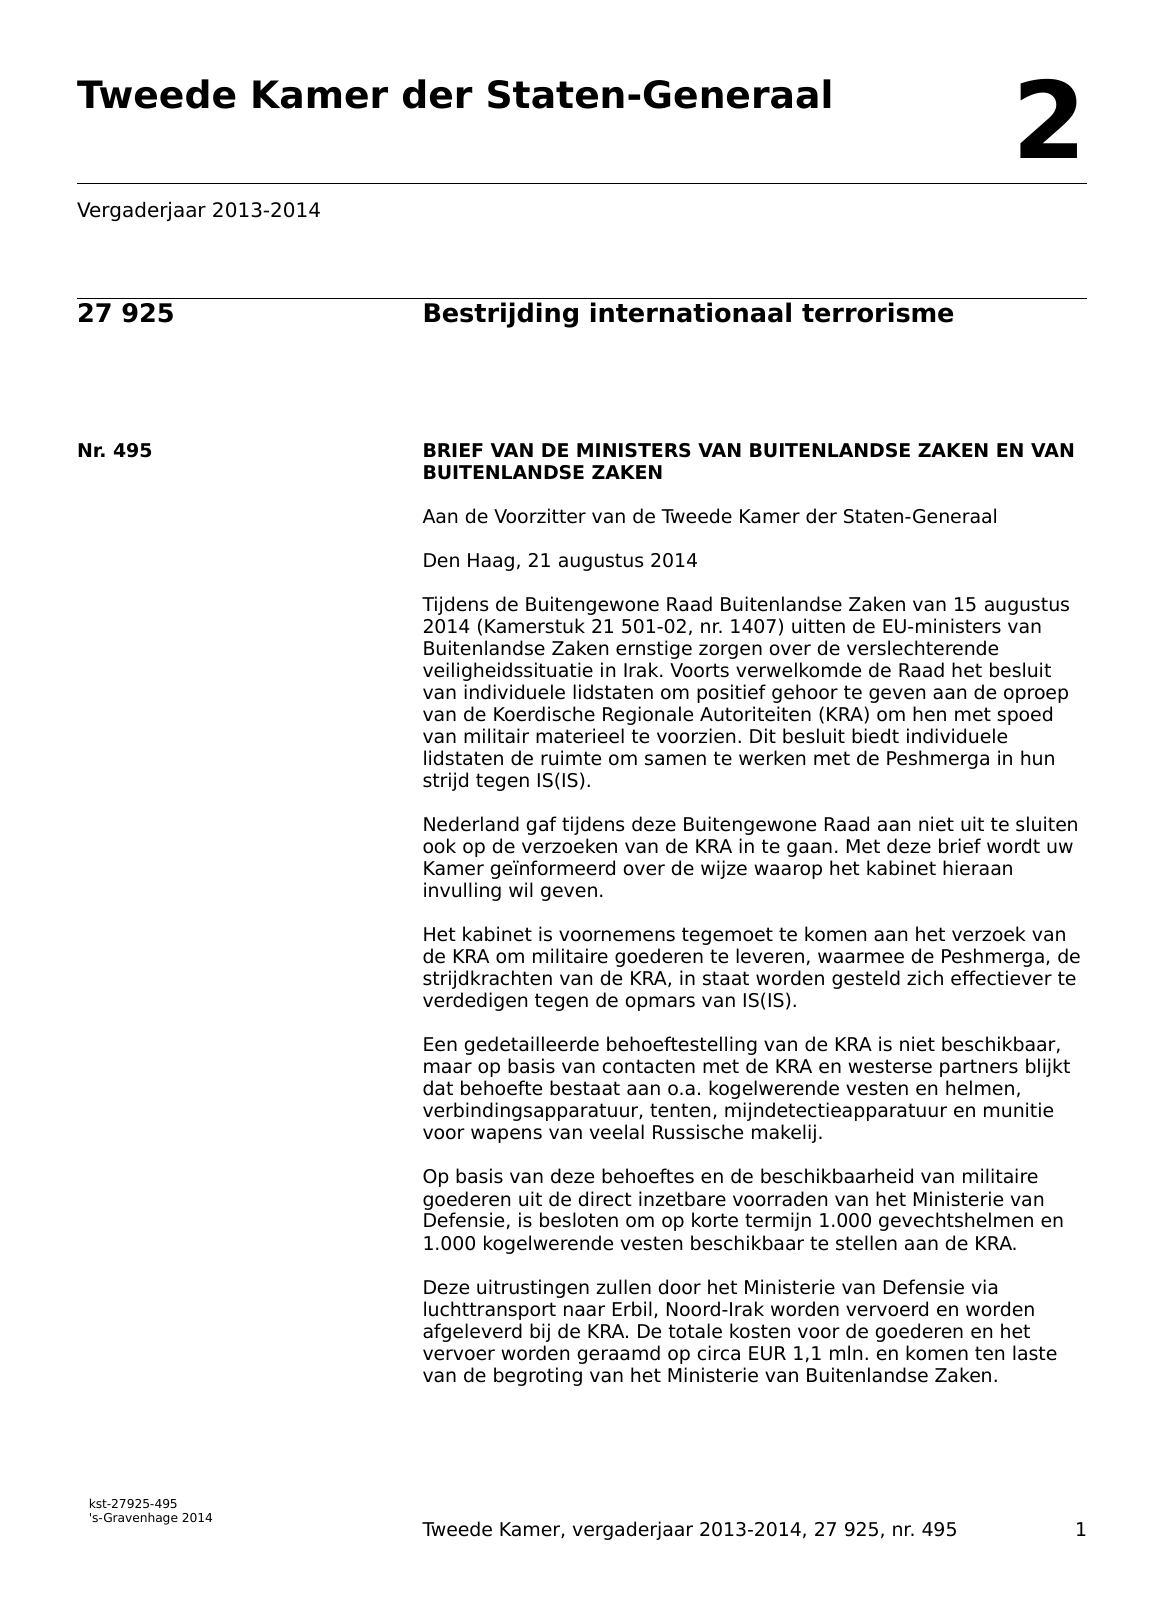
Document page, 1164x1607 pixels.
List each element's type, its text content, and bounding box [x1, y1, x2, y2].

table_header Tweede Kamer der Staten-Generaal [77, 59, 886, 183]
text Nederland gaf tijdens deze Buitengewone Raad aan niet uit te sluiten ook op de verzoeken van de KRA in te gaan. Met deze brief wordt uw Kamer geïnformeerd over de wijze waarop het kabinet hieraan invulling wil geven. [422, 814, 1087, 902]
table_header 2 [886, 59, 1087, 183]
text Op basis van deze behoeftes en de beschikbaarheid van militaire goederen uit de direct inzetbare voorraden van het Ministerie van Defensie, is besloten om op korte termijn 1.000 gevechtshelmen en 1.000 kogelwerende vesten beschikbaar te stellen aan de KRA. [422, 1166, 1087, 1254]
text Den Haag, 21 augustus 2014 [422, 550, 1087, 572]
text kst-27925-495 [88, 1497, 323, 1511]
table_cell Vergaderjaar 2013-2014 [77, 184, 1087, 298]
text 's-Gravenhage 2014 [88, 1511, 323, 1525]
text Een gedetailleerde behoeftestelling van de KRA is niet beschikbaar, maar op basis van contacten met de KRA en westerse partners blijkt dat behoefte bestaat aan o.a. kogelwerende vesten en helmen, verbindingsapparatuur, tenten, mijndetectieapparatuur en munitie voor wapens van veelal Russische makelij. [422, 1034, 1087, 1144]
text Tijdens de Buitengewone Raad Buitenlandse Zaken van 15 augustus 2014 (Kamerstuk 21 501-02, nr. 1407) uitten de EU-ministers van Buitenlandse Zaken ernstige zorgen over de verslechterende veiligheidssituatie in Irak. Voorts verwelkomde de Raad het besluit van individuele lidstaten om positief gehoor te geven aan de oproep van de Koerdische Regionale Autoriteiten (KRA) om hen met spoed van militair materieel te voorzien. Dit besluit biedt individuele lidstaten de ruimte om samen te werken met de Peshmerga in hun strijd tegen IS(IS). [422, 594, 1087, 792]
subtitle 27 925 Bestrijding internationaal terrorisme [77, 299, 1087, 329]
subtitle Nr. 495 BRIEF VAN DE MINISTERS VAN BUITENLANDSE ZAKEN EN VAN BUITENLANDSE ZAKEN [77, 440, 1087, 484]
text Aan de Voorzitter van de Tweede Kamer der Staten-Generaal [422, 506, 1087, 528]
text Deze uitrustingen zullen door het Ministerie van Defensie via luchttransport naar Erbil, Noord-Irak worden vervoerd en worden afgeleverd bij de KRA. De totale kosten voor de goederen en het vervoer worden geraamd op circa EUR 1,1 mln. en komen ten laste van de begroting van het Ministerie van Buitenlandse Zaken. [422, 1277, 1087, 1386]
text Het kabinet is voornemens tegemoet te komen aan het verzoek van de KRA om militaire goederen te leveren, waarmee de Peshmerga, de strijdkrachten van de KRA, in staat worden gesteld zich effectiever te verdedigen tegen de opmars van IS(IS). [422, 924, 1087, 1012]
